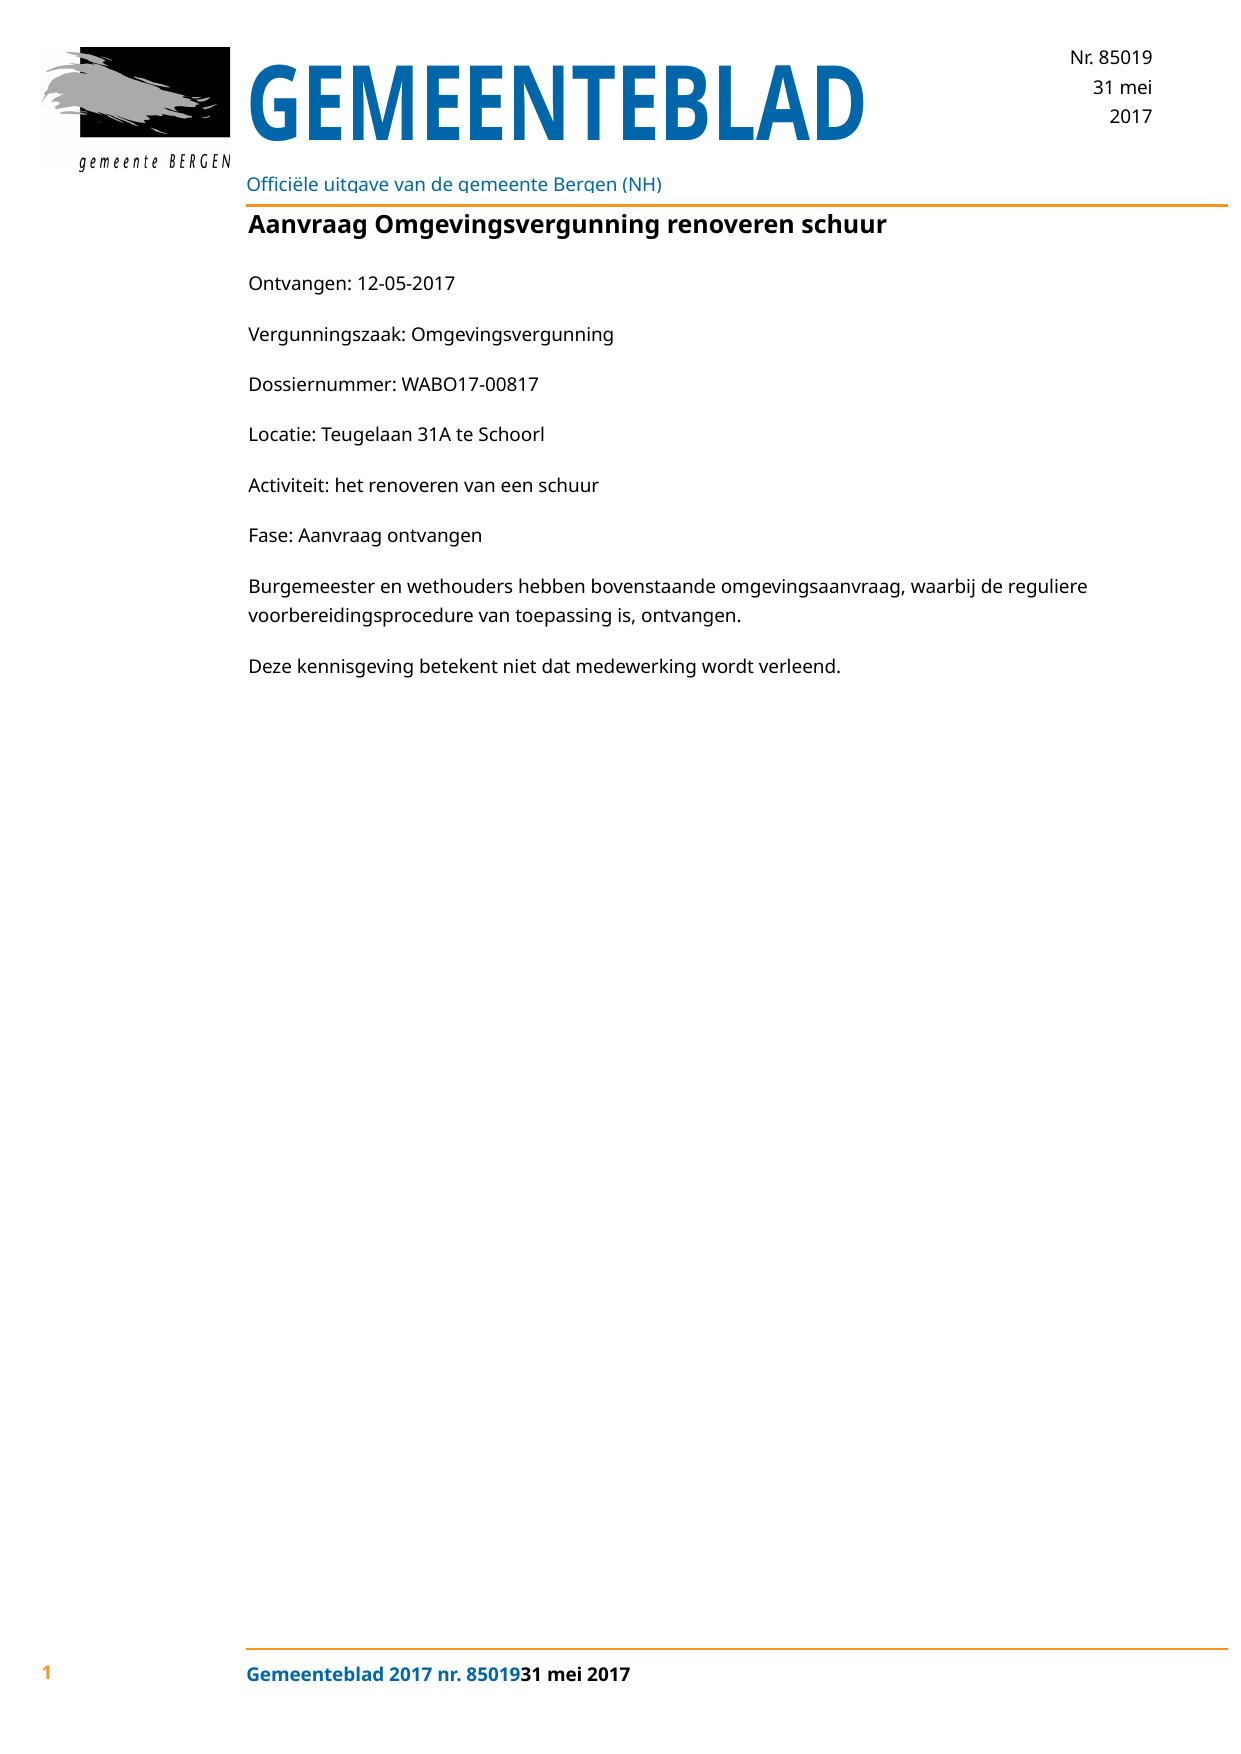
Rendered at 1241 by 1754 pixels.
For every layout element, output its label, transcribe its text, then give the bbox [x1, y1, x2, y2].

text Dossiernummer: WABO17-00817 [248, 371, 1152, 397]
text Fase: Aanvraag ontvangen [248, 522, 1152, 548]
text Burgemeester en wethouders hebben bovenstaande omgevingsaanvraag, waarbij de reguliere voorbereidingsprocedure van toepassing is, ontvangen. [248, 573, 1152, 628]
text Deze kennisgeving betekent niet dat medewerking wordt verleend. [248, 653, 1152, 678]
text Ontvangen: 12-05-2017 [248, 270, 1152, 296]
text Activiteit: het renoveren van een schuur [248, 472, 1152, 498]
text Locatie: Teugelaan 31A te Schoorl [248, 422, 1152, 447]
picture [41, 47, 231, 172]
text Aanvraag Omgevingsvergunning renoveren schuur [248, 207, 1152, 241]
text Vergunningszaak: Omgevingsvergunning [248, 321, 1152, 346]
